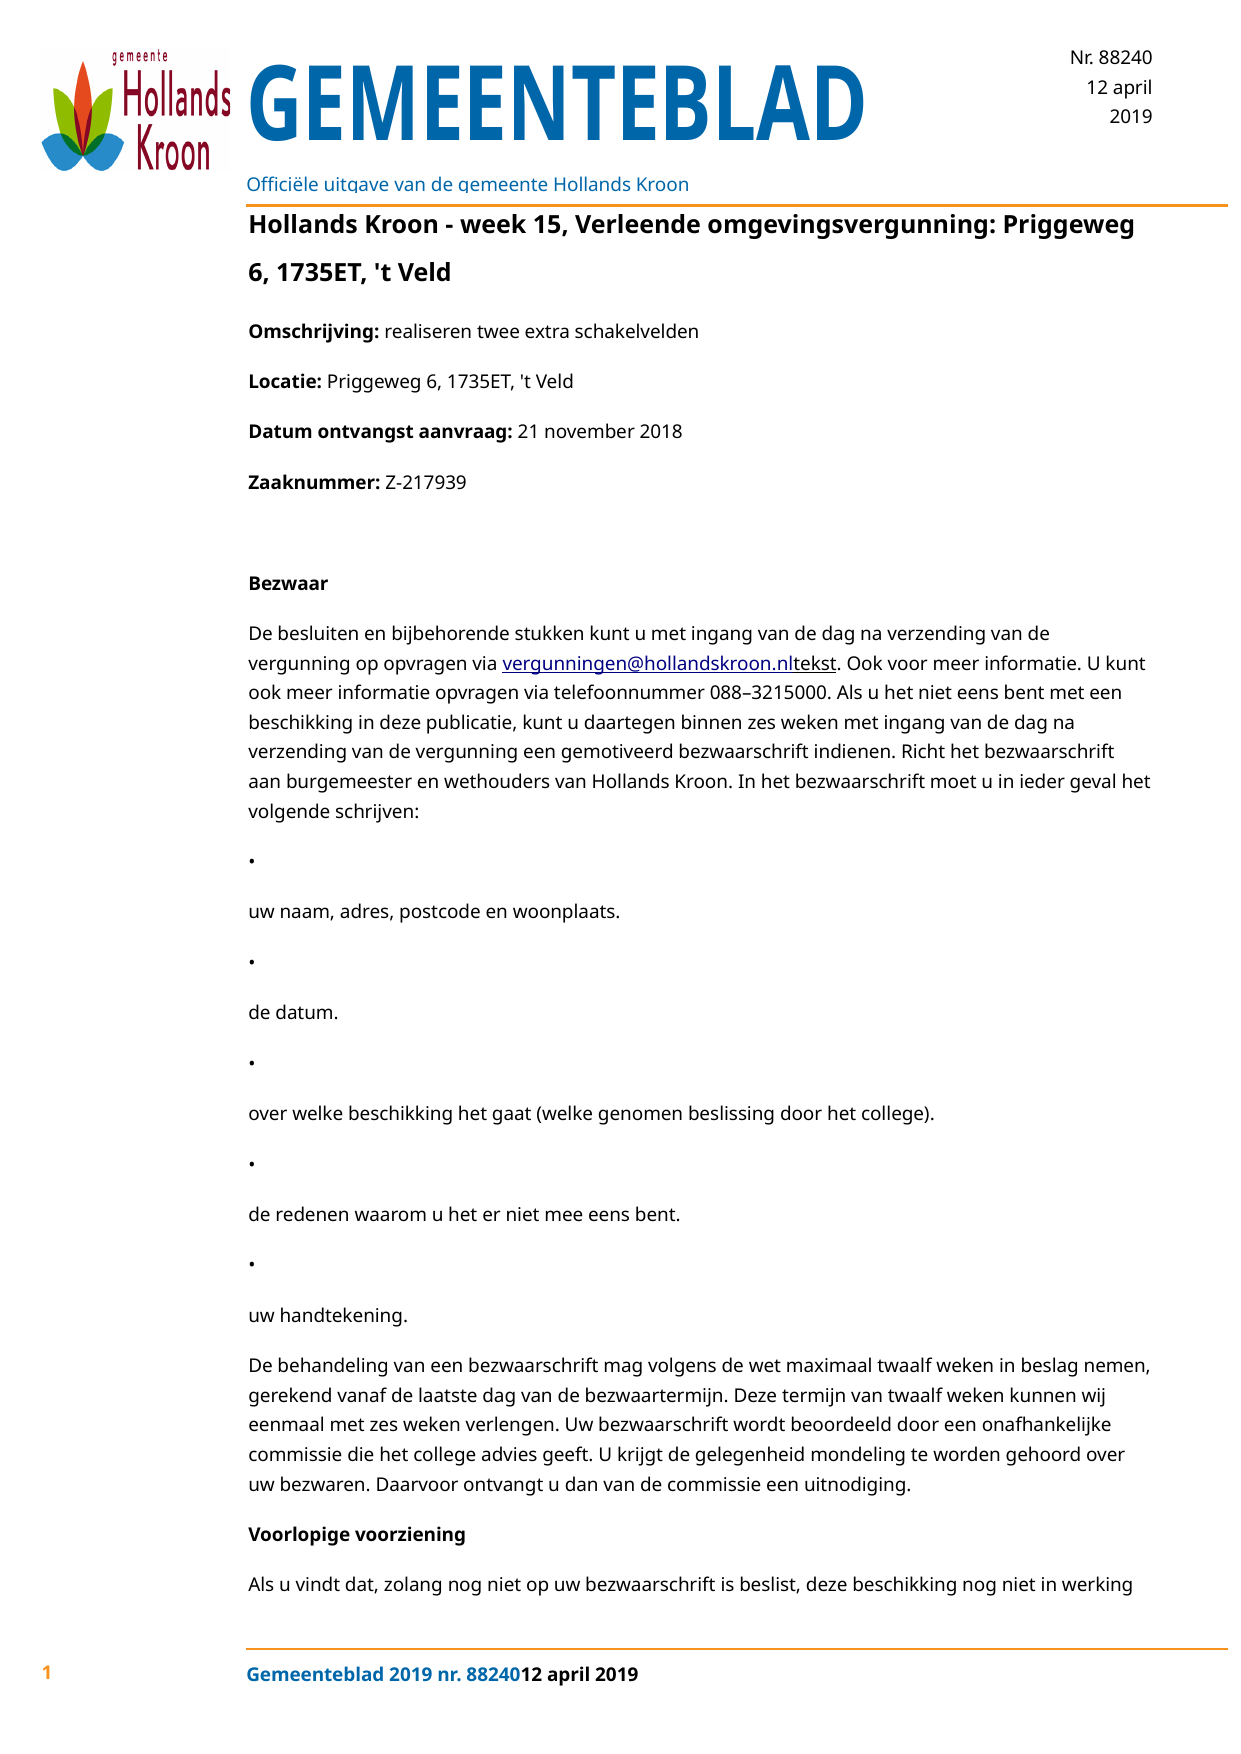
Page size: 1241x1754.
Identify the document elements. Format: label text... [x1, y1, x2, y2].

text de datum. [248, 999, 1152, 1025]
text Omschrijving: realiseren twee extra schakelvelden [248, 318, 1152, 344]
text over welke beschikking het gaat (welke genomen beslissing door het college). [248, 1100, 1152, 1126]
text Zaaknummer: Z-217939 [248, 469, 1152, 495]
picture [41, 47, 231, 172]
text Datum ontvangst aanvraag: 21 november 2018 [248, 419, 1152, 444]
text De besluiten en bijbehorende stukken kunt u met ingang van de dag na verzending van de vergunning op opvragen via vergunningen@hollandskroon.nltekst. Ook voor meer informatie. U kunt ook meer informatie opvragen via telefoonnummer 088–3215000. Als u het niet eens bent met een beschikking in deze publicatie, kunt u daartegen binnen zes weken met ingang van de dag na verzending van de vergunning een gemotiveerd bezwaarschrift indienen. Richt het bezwaarschrift aan burgemeester en wethouders van Hollands Kroon. In het bezwaarschrift moet u in ieder geval het volgende schrijven: [248, 620, 1152, 824]
text de redenen waarom u het er niet mee eens bent. [248, 1201, 1152, 1227]
text Voorlopige voorziening [248, 1521, 1152, 1547]
text • [248, 1252, 1152, 1277]
text uw naam, adres, postcode en woonplaats. [248, 899, 1152, 924]
text • [248, 949, 1152, 975]
text Hollands Kroon - week 15, Verleende omgevingsvergunning: Priggeweg 6, 1735ET, 't Veld [248, 207, 1152, 288]
text • [248, 1050, 1152, 1076]
text Locatie: Priggeweg 6, 1735ET, 't Veld [248, 368, 1152, 394]
text uw handtekening. [248, 1302, 1152, 1328]
text Als u vindt dat, zolang nog niet op uw bezwaarschrift is beslist, deze beschikking nog niet in werking [248, 1572, 1152, 1597]
text Bezwaar [248, 570, 1152, 596]
text • [248, 848, 1152, 874]
text • [248, 1151, 1152, 1177]
text De behandeling van een bezwaarschrift mag volgens de wet maximaal twaalf weken in beslag nemen, gerekend vanaf de laatste dag van de bezwaartermijn. Deze termijn van twaalf weken kunnen wij eenmaal met zes weken verlengen. Uw bezwaarschrift wordt beoordeeld door een onafhankelijke commissie die het college advies geeft. U krijgt de gelegenheid mondeling te worden gehoord over uw bezwaren. Daarvoor ontvangt u dan van de commissie een uitnodiging. [248, 1352, 1152, 1497]
